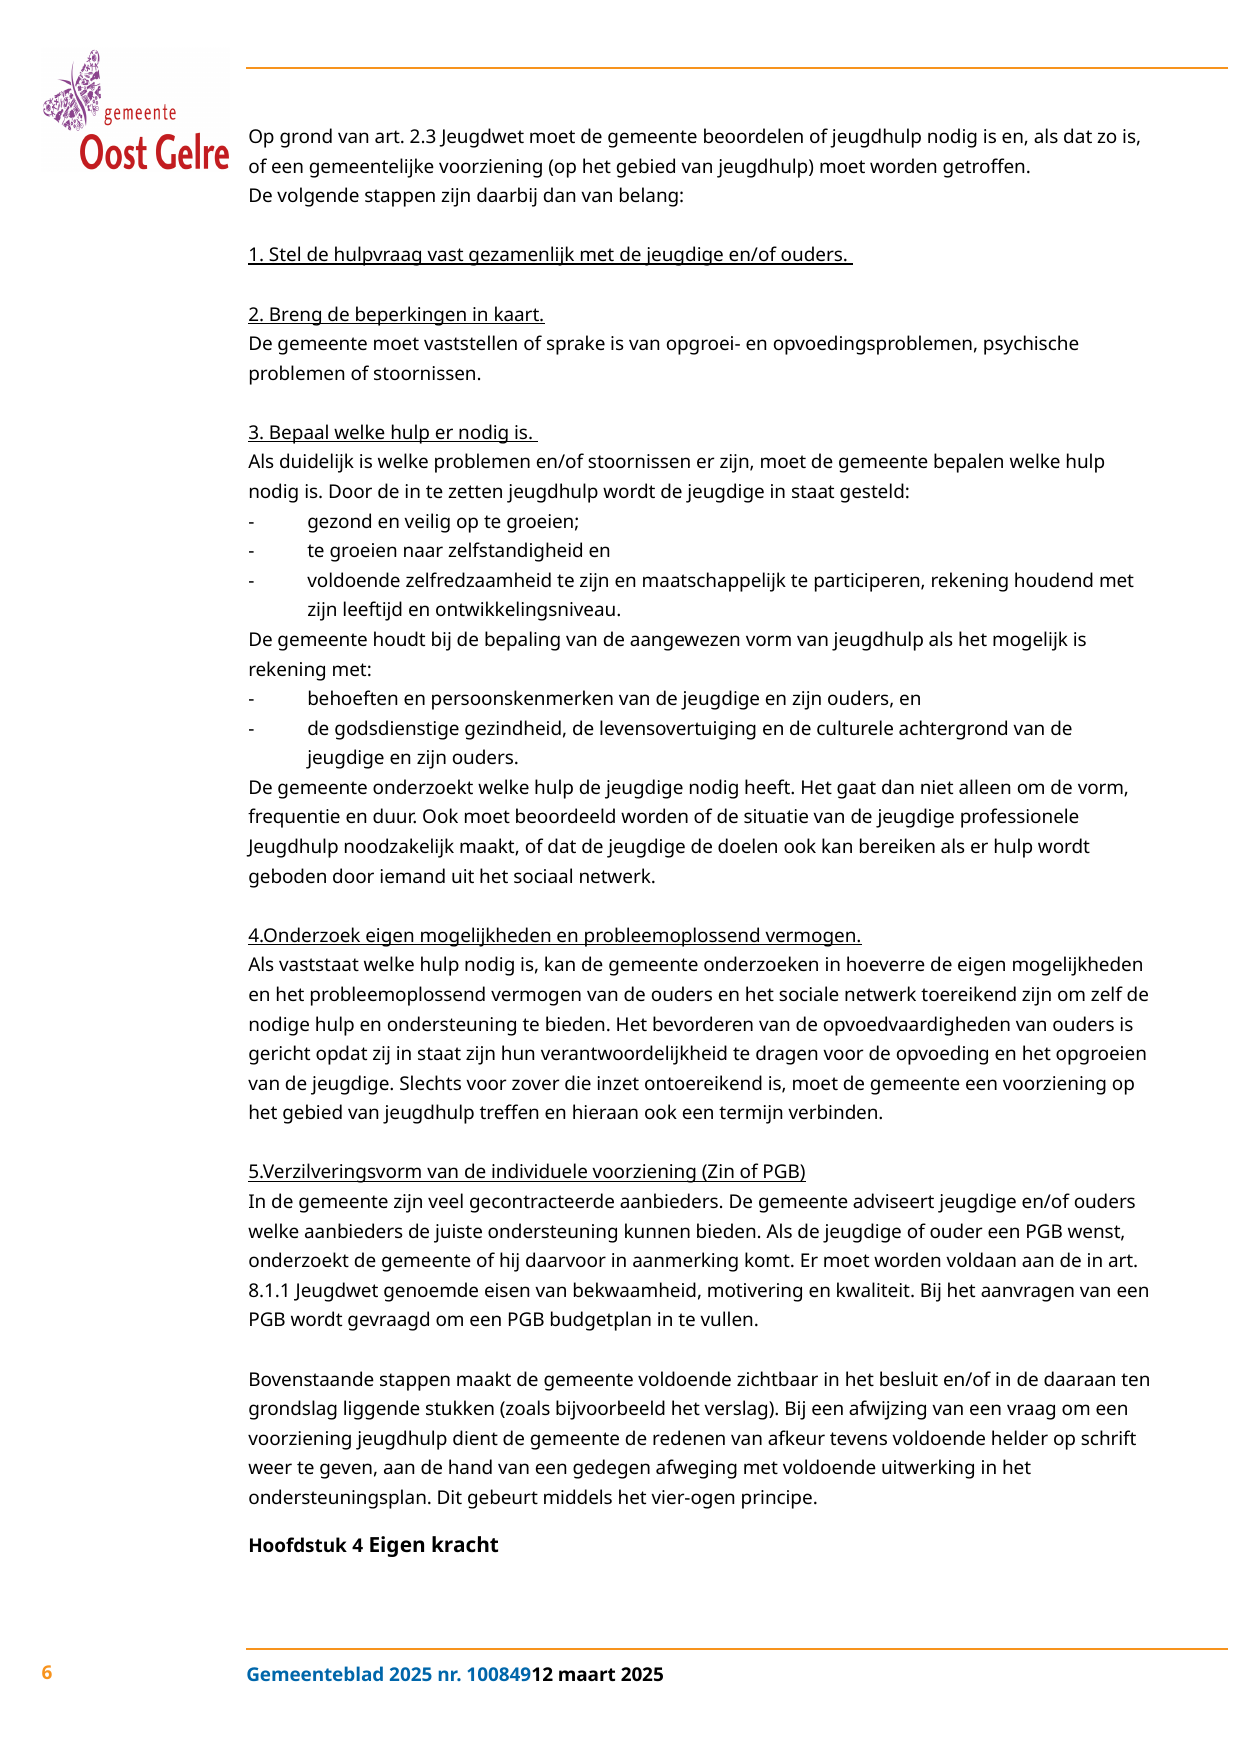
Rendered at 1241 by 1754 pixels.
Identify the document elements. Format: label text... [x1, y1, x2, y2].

list voldoende zelfredzaamheid te zijn en maatschappelijk te participeren, rekening houdend met zijn leeftijd en ontwikkelingsniveau. [248, 567, 1152, 622]
text De gemeente moet vaststellen of sprake is van opgroei- en opvoedingsproblemen, psychische problemen of stoornissen. [248, 330, 1152, 386]
list te groeien naar zelfstandigheid en [248, 537, 1152, 563]
text 4.Onderzoek eigen mogelijkheden en probleemoplossend vermogen. [248, 922, 1152, 948]
text 3. Bepaal welke hulp er nodig is. [248, 419, 1152, 445]
text 5.Verzilveringsvorm van de individuele voorziening (Zin of PGB) [248, 1159, 1152, 1184]
list gezond en veilig op te groeien; [248, 508, 1152, 533]
list behoeften en persoonskenmerken van de jeugdige en zijn ouders, en [248, 685, 1152, 711]
text 2. Breng de beperkingen in kaart. [248, 301, 1152, 326]
list de godsdienstige gezindheid, de levensovertuiging en de culturele achtergrond van de jeugdige en zijn ouders. [248, 715, 1152, 770]
text Als vaststaat welke hulp nodig is, kan de gemeente onderzoeken in hoeverre de eigen mogelijkheden en het probleemoplossend vermogen van de ouders en het sociale netwerk toereikend zijn om zelf de nodige hulp en ondersteuning te bieden. Het bevorderen van de opvoedvaardigheden van ouders is gericht opdat zij in staat zijn hun verantwoordelijkheid te dragen voor de opvoeding en het opgroeien van de jeugdige. Slechts voor zover die inzet ontoereikend is, moet de gemeente een voorziening op het gebied van jeugdhulp treffen en hieraan ook een termijn verbinden. [248, 952, 1152, 1125]
text In de gemeente zijn veel gecontracteerde aanbieders. De gemeente adviseert jeugdige en/of ouders welke aanbieders de juiste ondersteuning kunnen bieden. Als de jeugdige of ouder een PGB wenst, onderzoekt de gemeente of hij daarvoor in aanmerking komt. Er moet worden voldaan aan de in art. 8.1.1 Jeugdwet genoemde eisen van bekwaamheid, motivering en kwaliteit. Bij het aanvragen van een PGB wordt gevraagd om een PGB budgetplan in te vullen. [248, 1188, 1152, 1332]
text Hoofdstuk 4 Eigen kracht [248, 1530, 1152, 1558]
text Op grond van art. 2.3 Jeugdwet moet de gemeente beoordelen of jeugdhulp nodig is en, als dat zo is, of een gemeentelijke voorziening (op het gebied van jeugdhulp) moet worden getroffen. [248, 123, 1152, 178]
text De gemeente houdt bij de bepaling van de aangewezen vorm van jeugdhulp als het mogelijk is rekening met: [248, 626, 1152, 681]
text De volgende stappen zijn daarbij dan van belang: [248, 182, 1152, 208]
picture [41, 47, 231, 172]
text Als duidelijk is welke problemen en/of stoornissen er zijn, moet de gemeente bepalen welke hulp nodig is. Door de in te zetten jeugdhulp wordt de jeugdige in staat gesteld: [248, 449, 1152, 504]
text Bovenstaande stappen maakt de gemeente voldoende zichtbaar in het besluit en/of in de daaraan ten grondslag liggende stukken (zoals bijvoorbeeld het verslag). Bij een afwijzing van een vraag om een voorziening jeugdhulp dient de gemeente de redenen van afkeur tevens voldoende helder op schrift weer te geven, aan de hand van een gedegen afweging met voldoende uitwerking in het ondersteuningsplan. Dit gebeurt middels het vier-ogen principe. [248, 1366, 1152, 1510]
text 1. Stel de hulpvraag vast gezamenlijk met de jeugdige en/of ouders. [248, 242, 1152, 267]
text De gemeente onderzoekt welke hulp de jeugdige nodig heeft. Het gaat dan niet alleen om de vorm, frequentie en duur. Ook moet beoordeeld worden of de situatie van de jeugdige professionele Jeugdhulp noodzakelijk maakt, of dat de jeugdige de doelen ook kan bereiken als er hulp wordt geboden door iemand uit het sociaal netwerk. [248, 774, 1152, 888]
